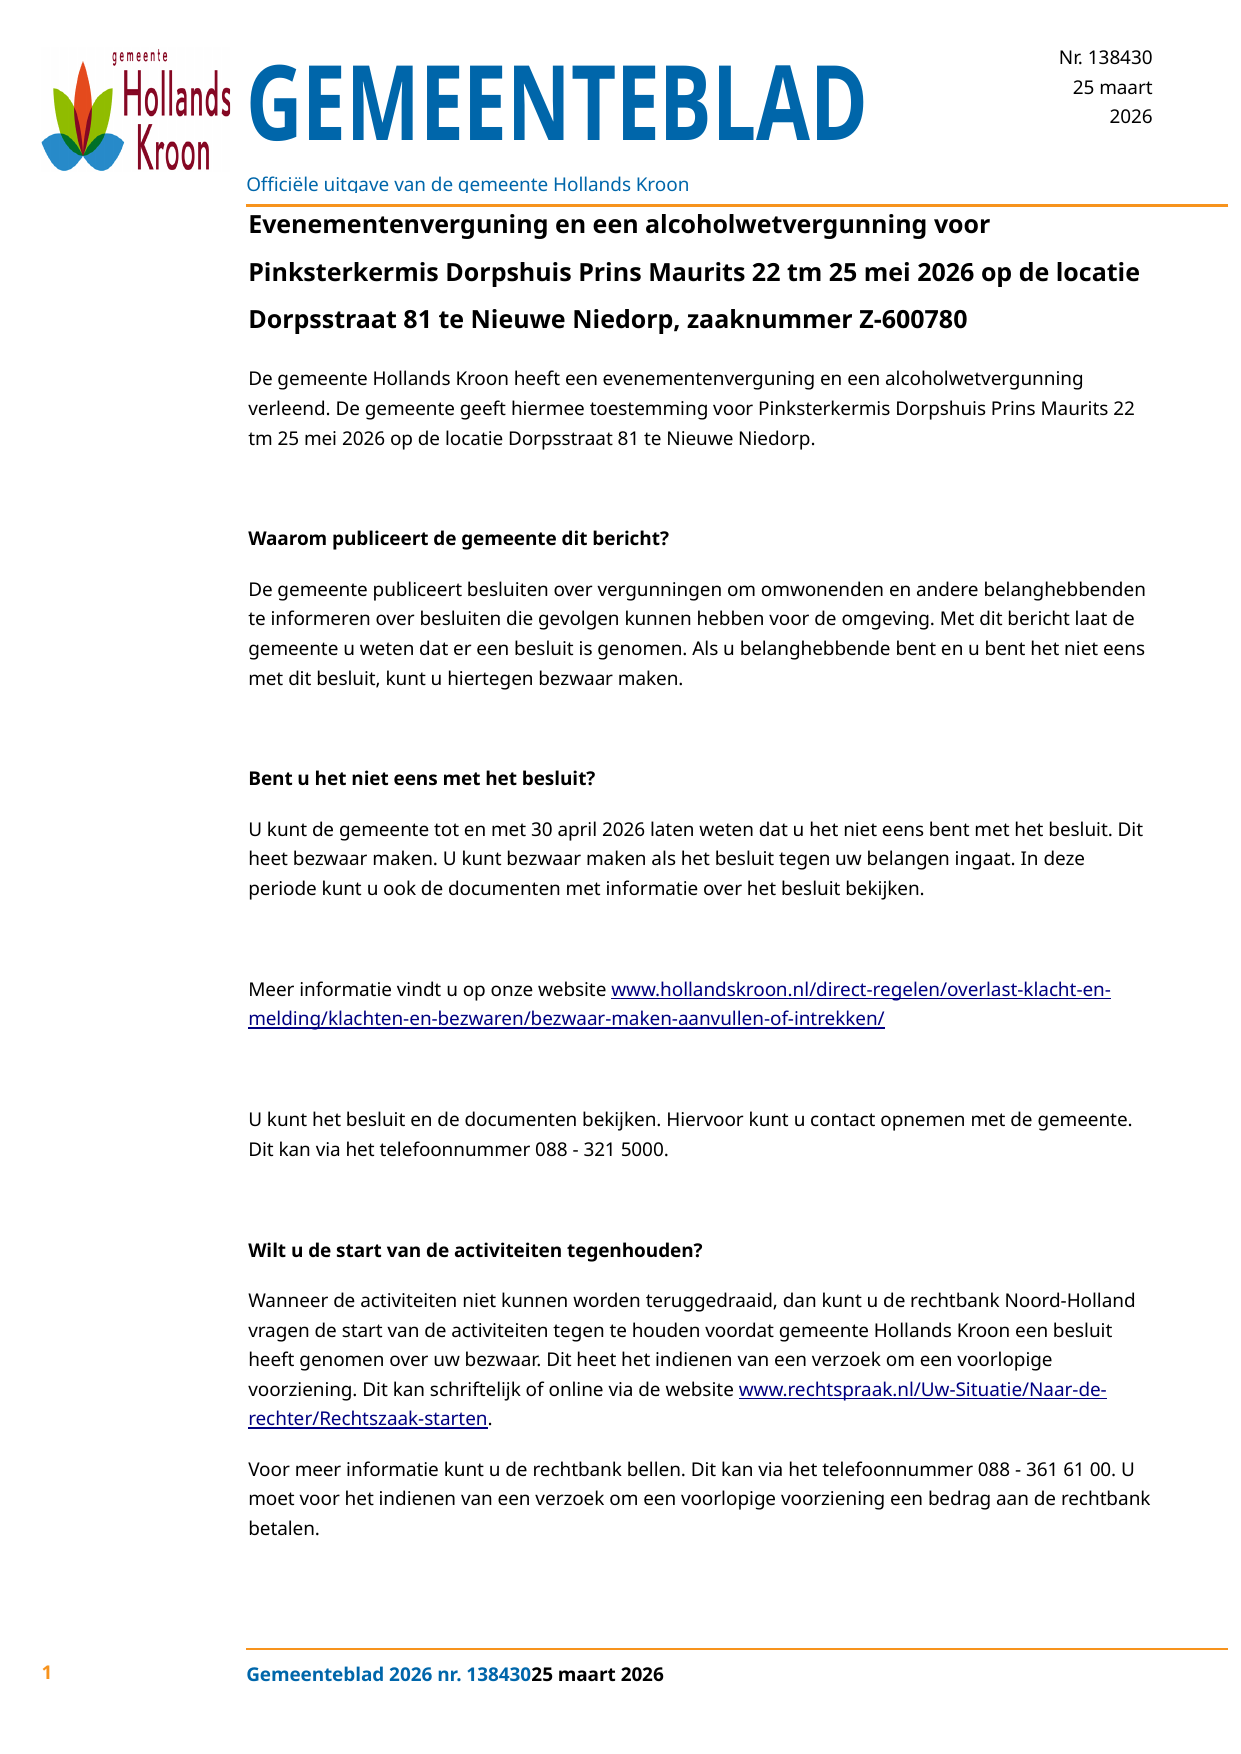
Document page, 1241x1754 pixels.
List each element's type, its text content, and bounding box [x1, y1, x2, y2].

text Waarom publiceert de gemeente dit bericht? [248, 526, 1152, 551]
text Wilt u de start van de activiteiten tegenhouden? [248, 1237, 1152, 1262]
text De gemeente publiceert besluiten over vergunningen om omwonenden en andere belanghebbenden te informeren over besluiten die gevolgen kunnen hebben voor de omgeving. Met dit bericht laat de gemeente u weten dat er een besluit is genomen. Als u belanghebbende bent en u bent het niet eens met dit besluit, kunt u hiertegen bezwaar maken. [248, 576, 1152, 690]
text U kunt het besluit en de documenten bekijken. Hiervoor kunt u contact opnemen met de gemeente. Dit kan via het telefoonnummer 088 - 321 5000. [248, 1106, 1152, 1162]
text U kunt de gemeente tot en met 30 april 2026 laten weten dat u het niet eens bent met het besluit. Dit heet bezwaar maken. U kunt bezwaar maken als het besluit tegen uw belangen ingaat. In deze periode kunt u ook de documenten met informatie over het besluit bekijken. [248, 816, 1152, 901]
text Bent u het niet eens met het besluit? [248, 766, 1152, 791]
text Voor meer informatie kunt u de rechtbank bellen. Dit kan via het telefoonnummer 088 - 361 61 00. U moet voor het indienen van een verzoek om een voorlopige voorziening een bedrag aan de rechtbank betalen. [248, 1456, 1152, 1541]
text De gemeente Hollands Kroon heeft een evenementenverguning en een alcoholwetvergunning verleend. De gemeente geeft hiermee toestemming voor Pinksterkermis Dorpshuis Prins Maurits 22 tm 25 mei 2026 op de locatie Dorpsstraat 81 te Nieuwe Niedorp. [248, 366, 1152, 450]
text Evenementenverguning en een alcoholwetvergunning voor Pinksterkermis Dorpshuis Prins Maurits 22 tm 25 mei 2026 op de locatie Dorpsstraat 81 te Nieuwe Niedorp, zaaknummer Z-600780 [248, 207, 1152, 336]
text Meer informatie vindt u op onze website www.hollandskroon.nl/direct-regelen/overlast-klacht-en-melding/klachten-en-bezwaren/bezwaar-maken-aanvullen-of-intrekken/ [248, 976, 1152, 1031]
picture [41, 47, 231, 172]
text Wanneer de activiteiten niet kunnen worden teruggedraaid, dan kunt u de rechtbank Noord-Holland vragen de start van de activiteiten tegen te houden voordat gemeente Hollands Kroon een besluit heeft genomen over uw bezwaar. Dit heet het indienen van een verzoek om een voorlopige voorziening. Dit kan schriftelijk of online via de website www.rechtspraak.nl/Uw-Situatie/Naar-de-rechter/Rechtszaak-starten. [248, 1287, 1152, 1431]
